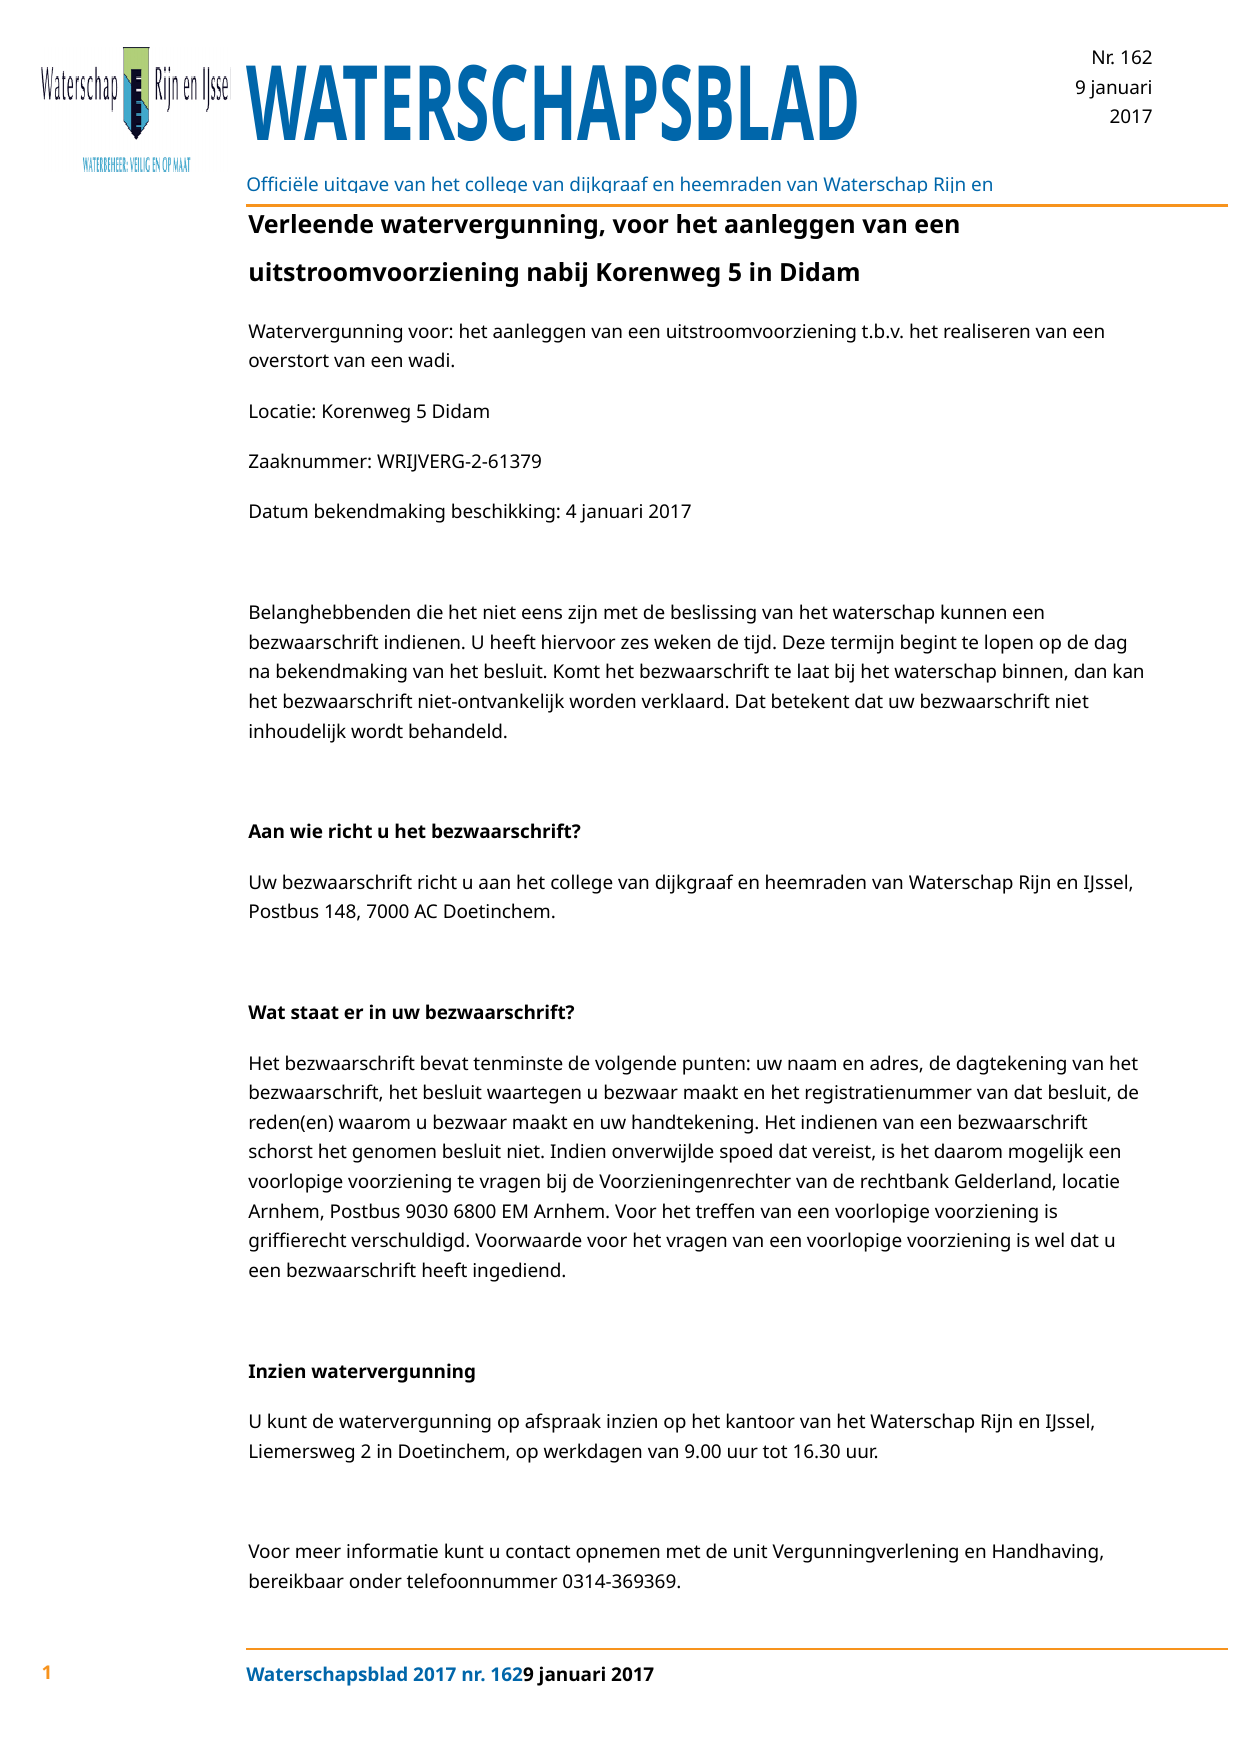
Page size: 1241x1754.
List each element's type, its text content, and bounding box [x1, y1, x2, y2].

text Locatie: Korenweg 5 Didam [248, 398, 1152, 424]
text Watervergunning voor: het aanleggen van een uitstroomvoorziening t.b.v. het realiseren van een overstort van een wadi. [248, 318, 1152, 373]
text Verleende watervergunning, voor het aanleggen van een uitstroomvoorziening nabij Korenweg 5 in Didam [248, 207, 1152, 288]
text Belanghebbenden die het niet eens zijn met de beslissing van het waterschap kunnen een bezwaarschrift indienen. U heeft hiervoor zes weken de tijd. Deze termijn begint te lopen op de dag na bekendmaking van het besluit. Komt het bezwaarschrift te laat bij het waterschap binnen, dan kan het bezwaarschrift niet-ontvankelijk worden verklaard. Dat betekent dat uw bezwaarschrift niet inhoudelijk wordt behandeld. [248, 599, 1152, 744]
picture [41, 47, 231, 172]
text Wat staat er in uw bezwaarschrift? [248, 999, 1152, 1025]
text U kunt de watervergunning op afspraak inzien op het kantoor van het Waterschap Rijn en IJssel, Liemersweg 2 in Doetinchem, op werkdagen van 9.00 uur tot 16.30 uur. [248, 1408, 1152, 1464]
text Voor meer informatie kunt u contact opnemen met de unit Vergunningverlening en Handhaving, bereikbaar onder telefoonnummer 0314-369369. [248, 1539, 1152, 1594]
text Zaaknummer: WRIJVERG-2-61379 [248, 448, 1152, 474]
text Inzien watervergunning [248, 1358, 1152, 1384]
text Uw bezwaarschrift richt u aan het college van dijkgraaf en heemraden van Waterschap Rijn en IJssel, Postbus 148, 7000 AC Doetinchem. [248, 869, 1152, 924]
text Het bezwaarschrift bevat tenminste de volgende punten: uw naam en adres, de dagtekening van het bezwaarschrift, het besluit waartegen u bezwaar maakt en het registratienummer van dat besluit, de reden(en) waarom u bezwaar maakt en uw handtekening. Het indienen van een bezwaarschrift schorst het genomen besluit niet. Indien onverwijlde spoed dat vereist, is het daarom mogelijk een voorlopige voorziening te vragen bij de Voorzieningenrechter van de rechtbank Gelderland, locatie Arnhem, Postbus 9030 6800 EM Arnhem. Voor het treffen van een voorlopige voorziening is griffierecht verschuldigd. Voorwaarde voor het vragen van een voorlopige voorziening is wel dat u een bezwaarschrift heeft ingediend. [248, 1050, 1152, 1283]
text Aan wie richt u het bezwaarschrift? [248, 819, 1152, 844]
text Datum bekendmaking beschikking: 4 januari 2017 [248, 499, 1152, 524]
